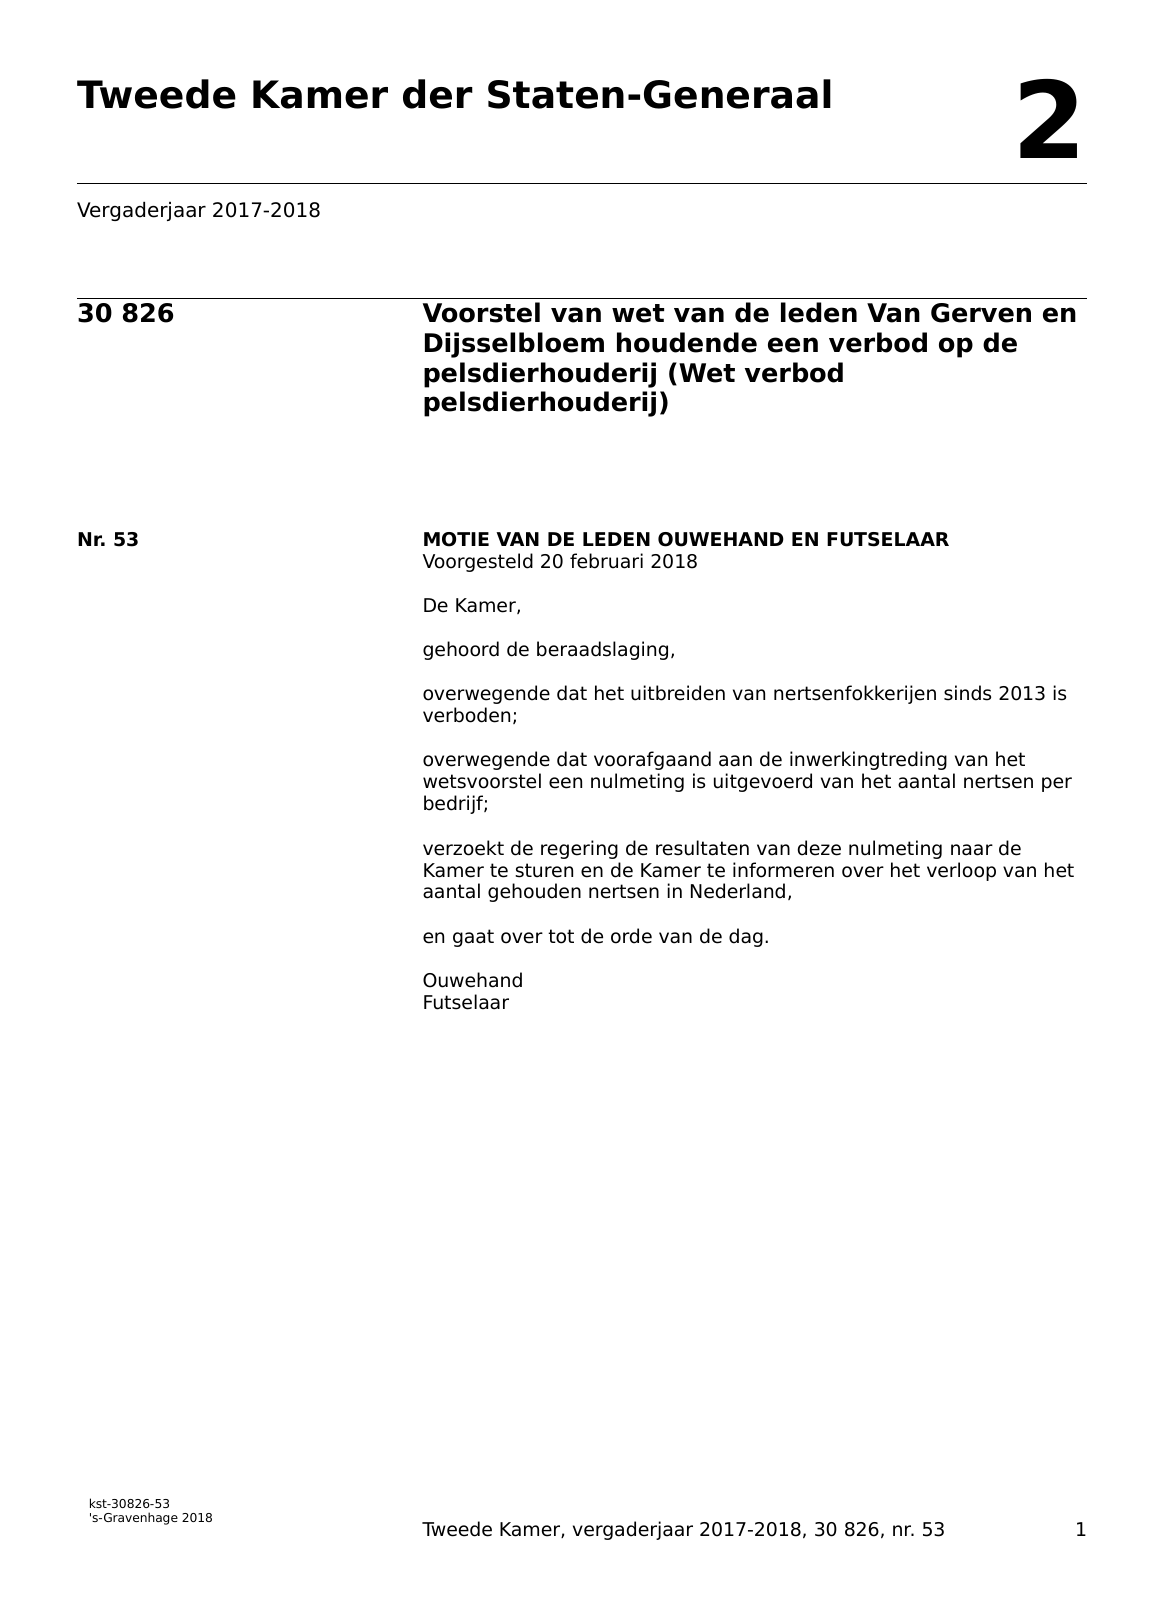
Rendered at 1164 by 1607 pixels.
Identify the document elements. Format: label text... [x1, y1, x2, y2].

text Ouwehand [422, 970, 1087, 992]
text overwegende dat het uitbreiden van nertsenfokkerijen sinds 2013 is verboden; [422, 683, 1087, 727]
table_header 2 [886, 59, 1087, 183]
text kst-30826-53 [88, 1497, 323, 1511]
text 's-Gravenhage 2018 [88, 1511, 323, 1525]
text verzoekt de regering de resultaten van deze nulmeting naar de Kamer te sturen en de Kamer te informeren over het verloop van het aantal gehouden nertsen in Nederland, [422, 837, 1087, 903]
text en gaat over tot de orde van de dag. [422, 926, 1087, 948]
text De Kamer, [422, 595, 1087, 617]
subtitle Nr. 53 MOTIE VAN DE LEDEN OUWEHAND EN FUTSELAAR [77, 529, 1087, 551]
subtitle 30 826 Voorstel van wet van de leden Van Gerven en Dijsselbloem houdende een verbod op de pelsdierhouderij (Wet verbod pelsdierhouderij) [77, 299, 1087, 418]
table_header Tweede Kamer der Staten-Generaal [77, 59, 886, 183]
text gehoord de beraadslaging, [422, 639, 1087, 661]
text overwegende dat voorafgaand aan de inwerkingtreding van het wetsvoorstel een nulmeting is uitgevoerd van het aantal nertsen per bedrijf; [422, 749, 1087, 815]
text Futselaar [422, 992, 1087, 1014]
text Voorgesteld 20 februari 2018 [422, 551, 1087, 573]
table_cell Vergaderjaar 2017-2018 [77, 184, 1087, 298]
